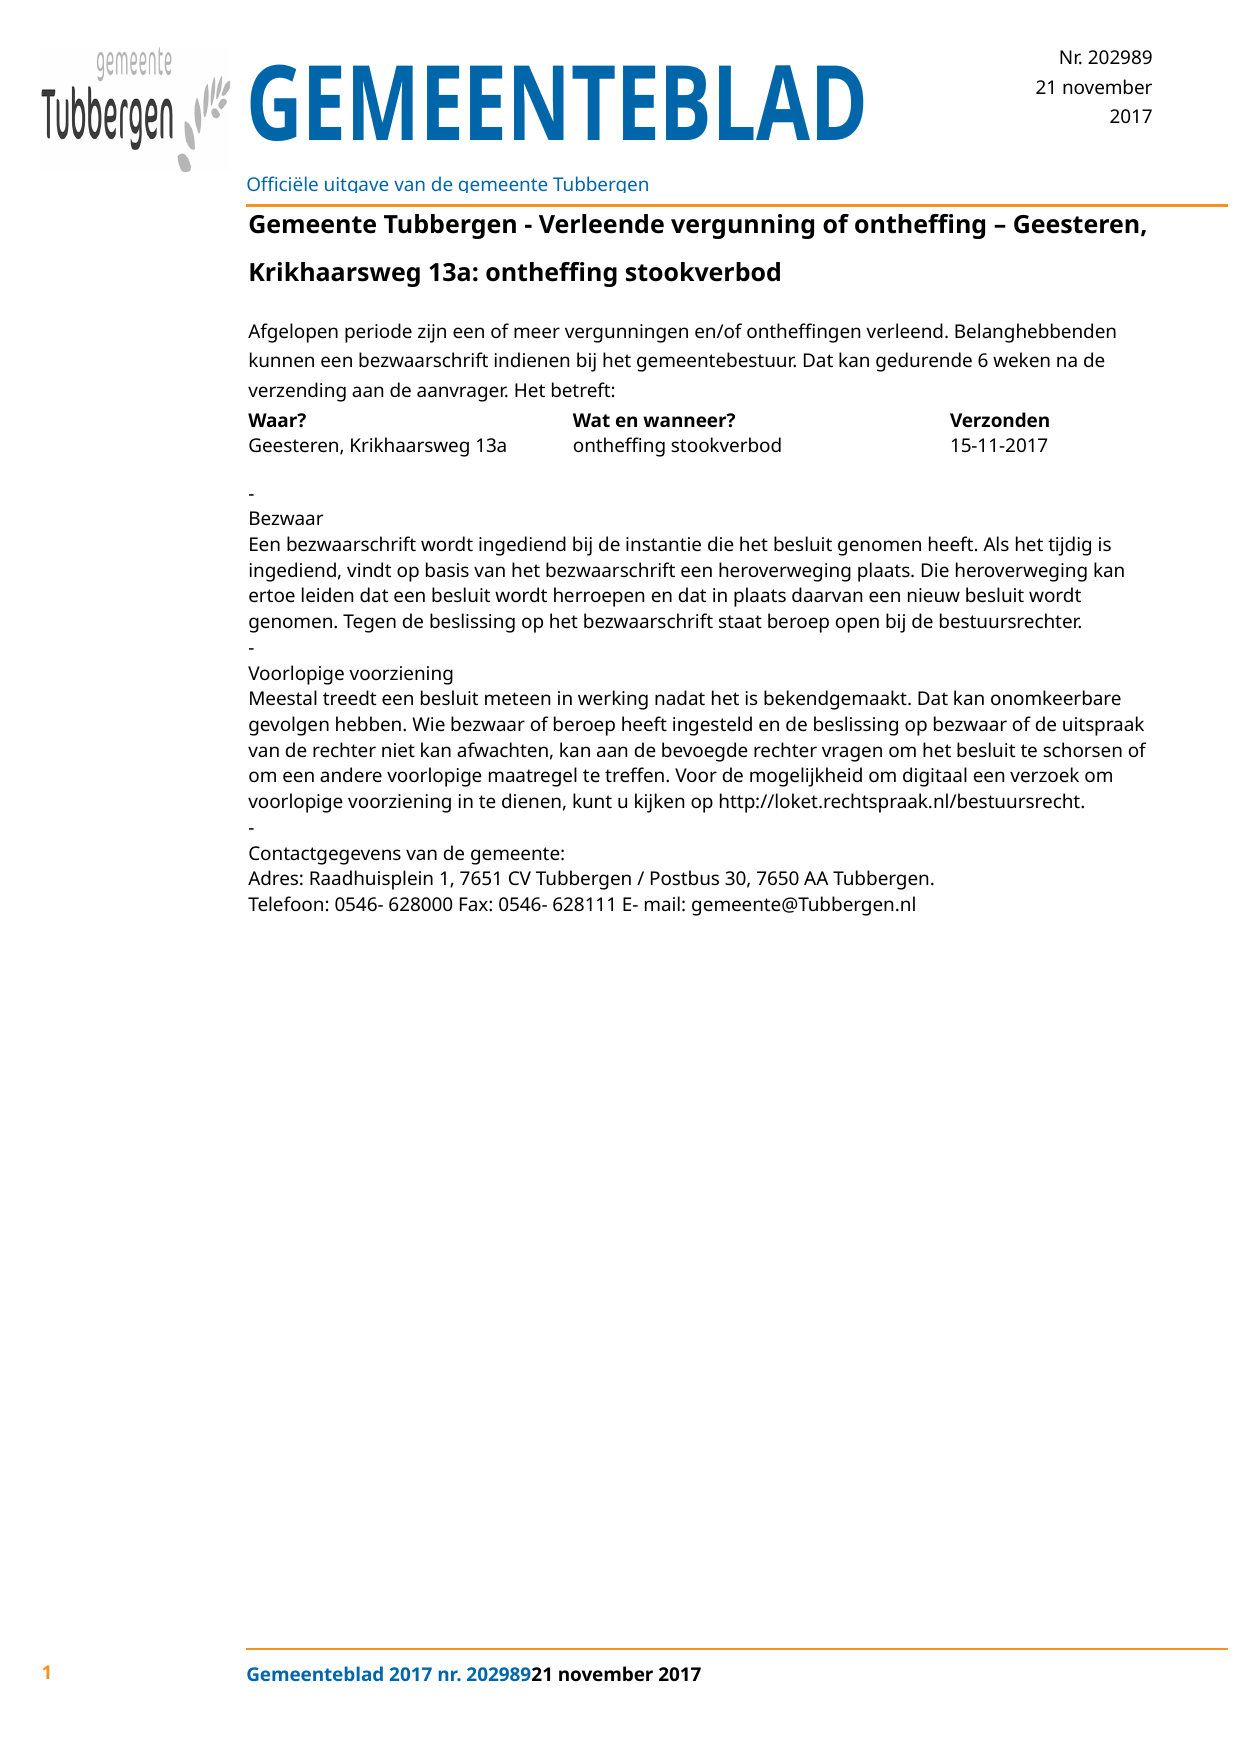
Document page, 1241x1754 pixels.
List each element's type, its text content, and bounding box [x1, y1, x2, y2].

text Meestal treedt een besluit meteen in werking nadat het is bekendgemaakt. Dat kan onomkeerbare gevolgen hebben. Wie bezwaar of beroep heeft ingesteld en de beslissing op bezwaar of de uitspraak van de rechter niet kan afwachten, kan aan de bevoegde rechter vragen om het besluit te schorsen of om een andere voorlopige maatregel te treffen. Voor de mogelijkheid om digitaal een verzoek om voorlopige voorziening in te dienen, kunt u kijken op http://loket.rechtspraak.nl/bestuursrecht. [248, 686, 1152, 814]
text Voorlopige voorziening [248, 660, 1152, 686]
table_header Waar? [248, 407, 573, 432]
table_header Wat en wanneer? [573, 407, 950, 432]
text Contactgegevens van de gemeente: [248, 840, 1152, 866]
table_header Verzonden [950, 407, 1152, 432]
text - [248, 814, 1152, 840]
text - [248, 634, 1152, 660]
text Telefoon: 0546- 628000 Fax: 0546- 628111 E- mail: gemeente@Tubbergen.nl [248, 891, 1152, 917]
text - [248, 480, 1152, 505]
table_cell 15-11-2017 [950, 433, 1152, 458]
text Adres: Raadhuisplein 1, 7651 CV Tubbergen / Postbus 30, 7650 AA Tubbergen. [248, 866, 1152, 891]
table_cell ontheffing stookverbod [573, 433, 950, 458]
text Bezwaar [248, 505, 1152, 531]
text Afgelopen periode zijn een of meer vergunningen en/of ontheffingen verleend. Belanghebbenden kunnen een bezwaarschrift indienen bij het gemeentebestuur. Dat kan gedurende 6 weken na de verzending aan de aanvrager. Het betreft: [248, 318, 1152, 403]
picture [41, 47, 231, 172]
text Gemeente Tubbergen - Verleende vergunning of ontheffing – Geesteren, Krikhaarsweg 13a: ontheffing stookverbod [248, 207, 1152, 288]
table_cell Geesteren, Krikhaarsweg 13a [248, 433, 573, 458]
text Een bezwaarschrift wordt ingediend bij de instantie die het besluit genomen heeft. Als het tijdig is ingediend, vindt op basis van het bezwaarschrift een heroverweging plaats. Die heroverweging kan ertoe leiden dat een besluit wordt herroepen en dat in plaats daarvan een nieuw besluit wordt genomen. Tegen de beslissing op het bezwaarschrift staat beroep open bij de bestuursrechter. [248, 531, 1152, 634]
